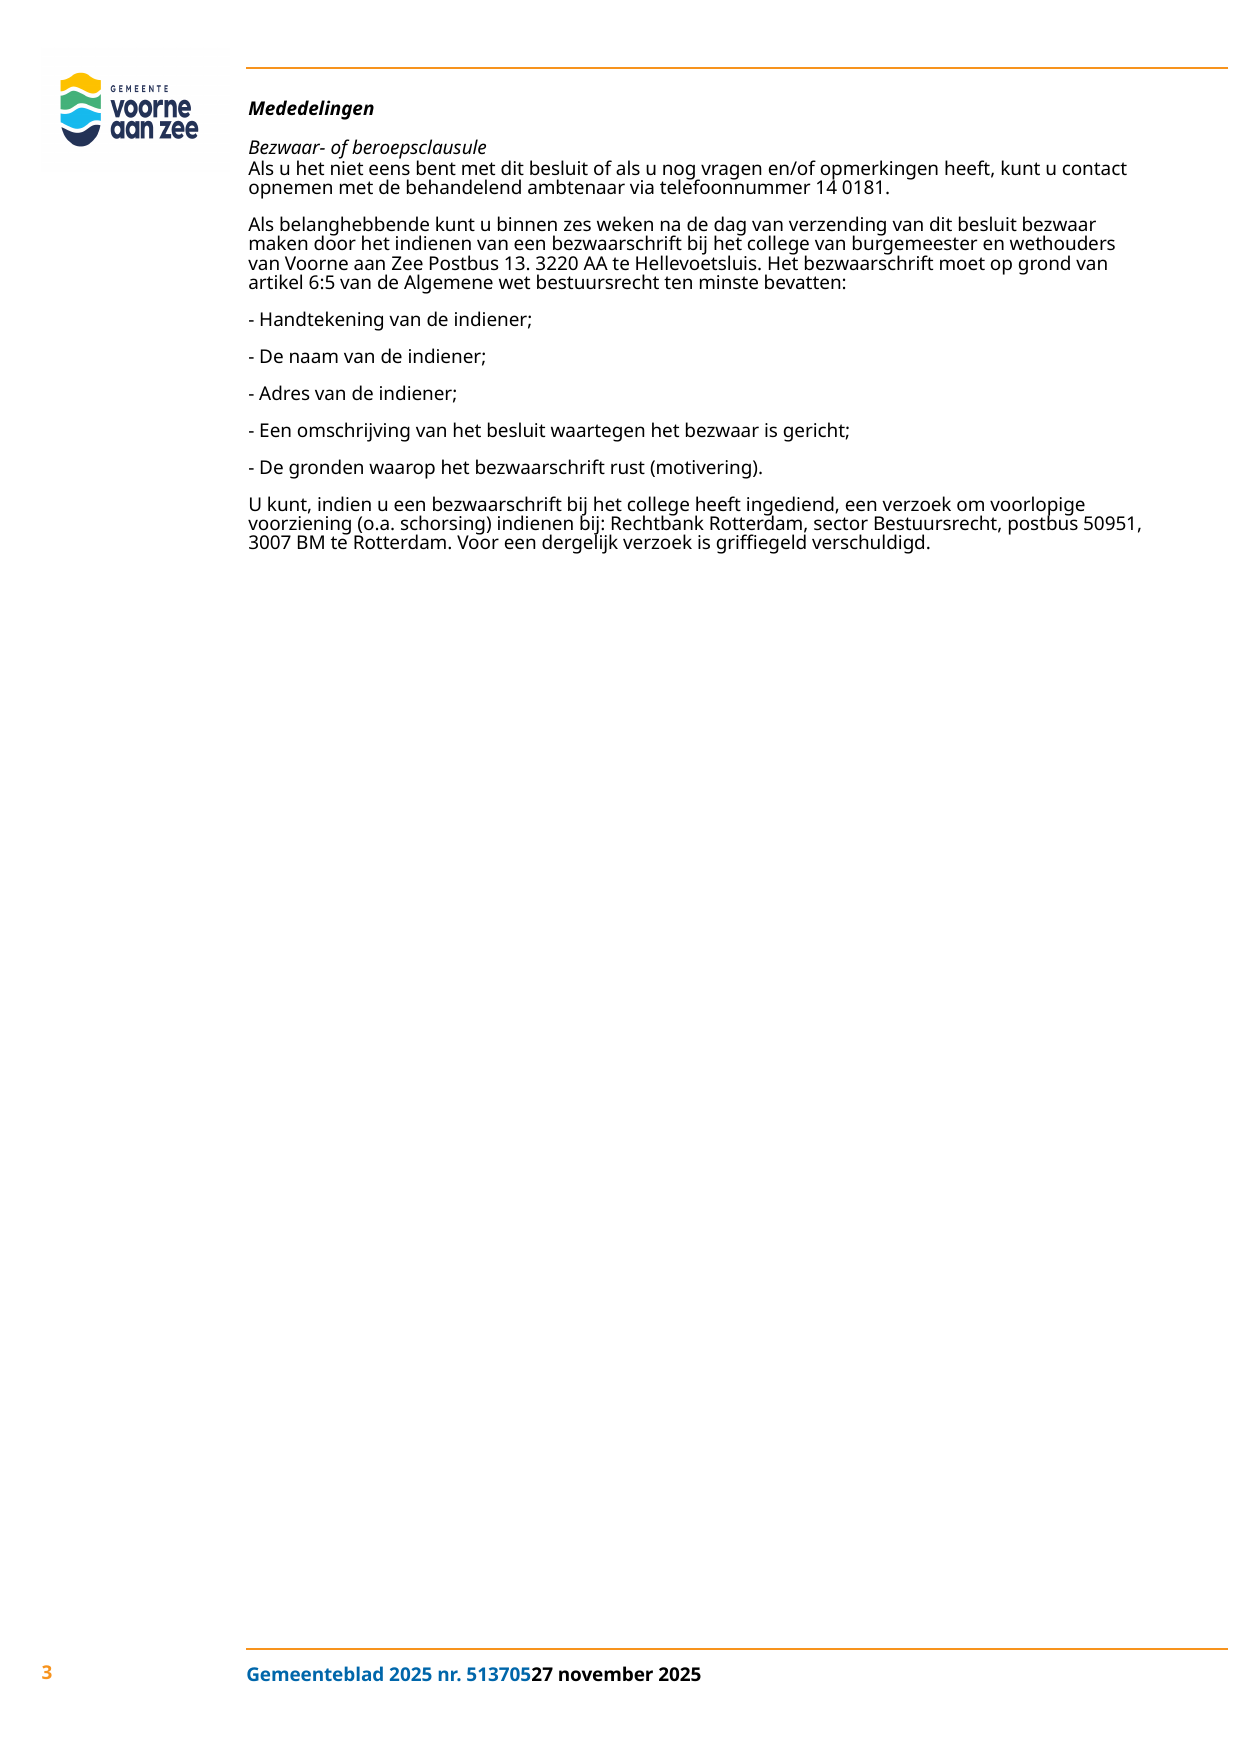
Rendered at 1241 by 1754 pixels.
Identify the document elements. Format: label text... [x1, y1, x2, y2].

text Als belanghebbende kunt u binnen zes weken na de dag van verzending van dit besluit bezwaar maken door het indienen van een bezwaarschrift bij het college van burgemeester en wethouders van Voorne aan Zee Postbus 13. 3220 AA te Hellevoetsluis. Het bezwaarschrift moet op grond van artikel 6:5 van de Algemene wet bestuursrecht ten minste bevatten: [248, 216, 1152, 293]
text - De gronden waarop het bezwaarschrift rust (motivering). [248, 459, 1152, 478]
text - De naam van de indiener; [248, 348, 1152, 367]
text - Handtekening van de indiener; [248, 311, 1152, 330]
text U kunt, indien u een bezwaarschrift bij het college heeft ingediend, een verzoek om voorlopige voorziening (o.a. schorsing) indienen bij: Rechtbank Rotterdam, sector Bestuursrecht, postbus 50951, 3007 BM te Rotterdam. Voor een dergelijk verzoek is griffiegeld verschuldigd. [248, 496, 1152, 553]
text - Adres van de indiener; [248, 385, 1152, 404]
picture [41, 47, 231, 172]
text Als u het niet eens bent met dit besluit of als u nog vragen en/of opmerkingen heeft, kunt u contact opnemen met de behandelend ambtenaar via telefoonnummer 14 0181. [248, 160, 1152, 198]
text - Een omschrijving van het besluit waartegen het bezwaar is gericht; [248, 422, 1152, 441]
text Mededelingen [248, 95, 1152, 121]
text Bezwaar- of beroepsclausule [248, 134, 1152, 160]
